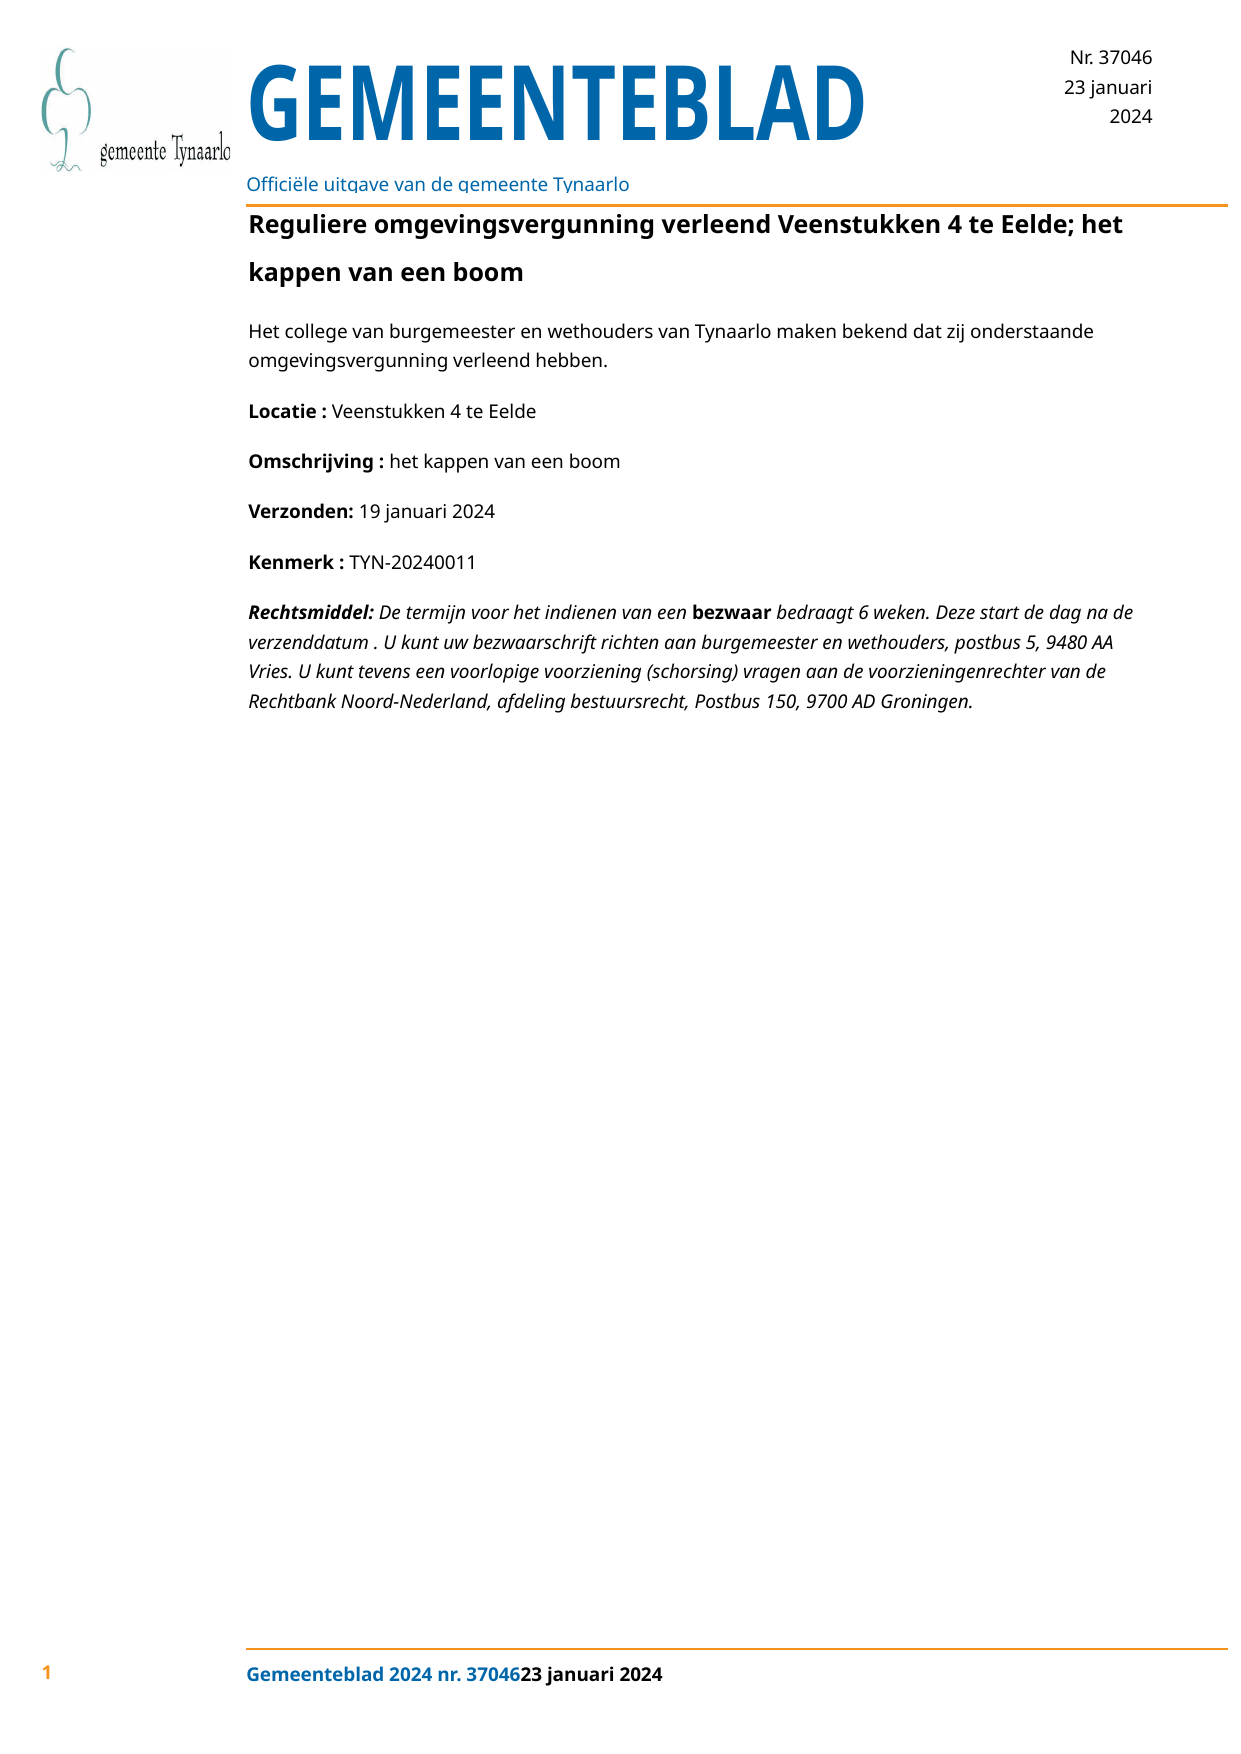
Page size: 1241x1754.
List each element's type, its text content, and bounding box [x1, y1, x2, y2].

text Rechtsmiddel: De termijn voor het indienen van een bezwaar bedraagt 6 weken. Deze start de dag na de verzenddatum . U kunt uw bezwaarschrift richten aan burgemeester en wethouders, postbus 5, 9480 AA Vries. U kunt tevens een voorlopige voorziening (schorsing) vragen aan de voorzieningenrechter van de Rechtbank Noord-Nederland, afdeling bestuursrecht, Postbus 150, 9700 AD Groningen. [248, 599, 1152, 714]
text Kenmerk : TYN-20240011 [248, 549, 1152, 575]
text Het college van burgemeester en wethouders van Tynaarlo maken bekend dat zij onderstaande omgevingsvergunning verleend hebben. [248, 318, 1152, 373]
text Omschrijving : het kappen van een boom [248, 448, 1152, 474]
text Reguliere omgevingsvergunning verleend Veenstukken 4 te Eelde; het kappen van een boom [248, 207, 1152, 288]
picture [41, 47, 231, 172]
text Verzonden: 19 januari 2024 [248, 499, 1152, 524]
text Locatie : Veenstukken 4 te Eelde [248, 398, 1152, 424]
